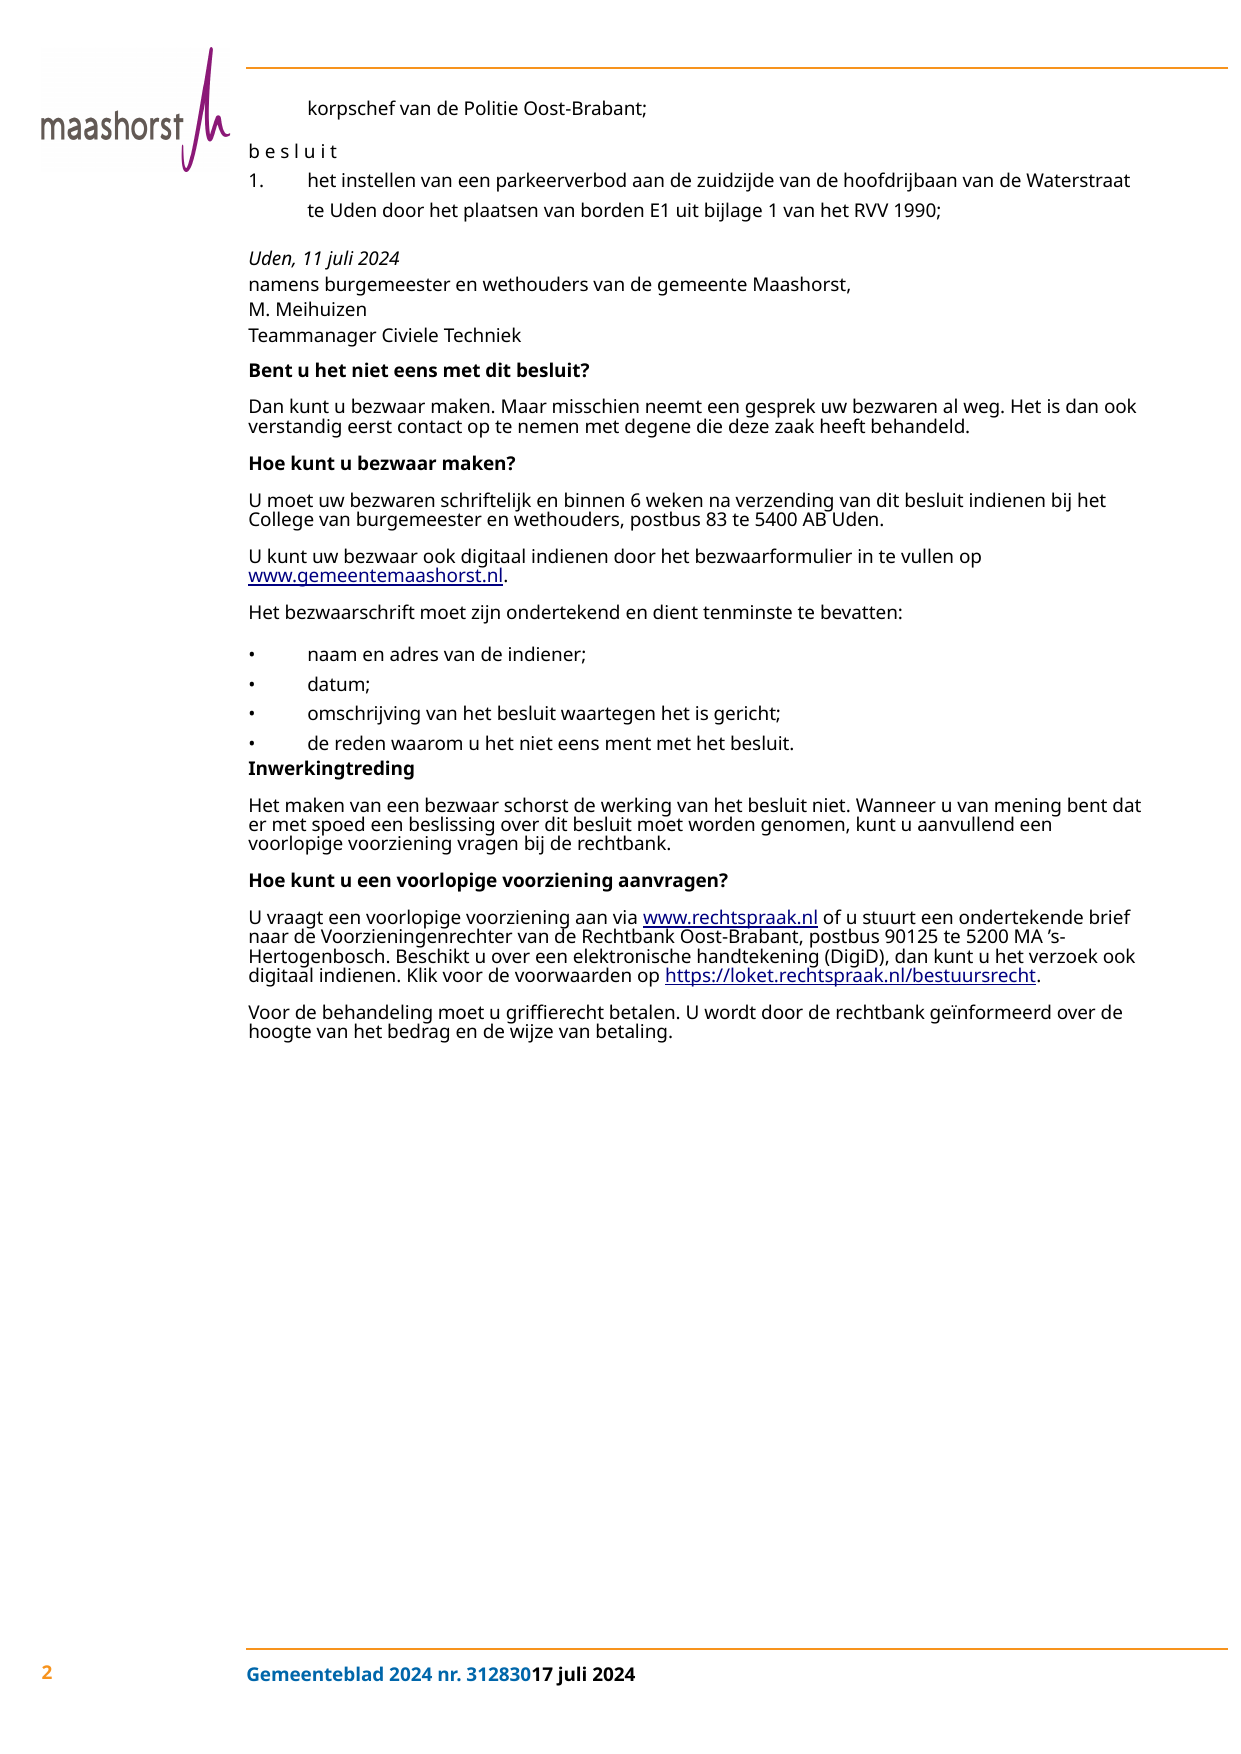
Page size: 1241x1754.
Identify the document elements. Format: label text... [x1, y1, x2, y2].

picture [41, 47, 231, 172]
list naam en adres van de indiener; [248, 641, 1152, 667]
text Uden, 11 juli 2024 [248, 245, 1152, 271]
text Hoe kunt u een voorlopige voorziening aanvragen? [248, 872, 1152, 891]
list de reden waarom u het niet eens ment met het besluit. [248, 730, 1152, 756]
text U moet uw bezwaren schriftelijk en binnen 6 weken na verzending van dit besluit indienen bij het College van burgemeester en wethouders, postbus 83 te 5400 AB Uden. [248, 492, 1152, 530]
text Teammanager Civiele Techniek [248, 322, 1152, 348]
text U vraagt een voorlopige voorziening aan via www.rechtspraak.nl of u stuurt een ondertekende brief naar de Voorzieningenrechter van de Rechtbank Oost-Brabant, postbus 90125 te 5200 MA ’s-Hertogenbosch. Beschikt u over een elektronische handtekening (DigiD), dan kunt u het verzoek ook digitaal indienen. Klik voor de voorwaarden op https://loket.rechtspraak.nl/bestuursrecht. [248, 909, 1152, 986]
text M. Meihuizen [248, 296, 1152, 322]
list korpschef van de Politie Oost-Brabant; [248, 95, 1152, 121]
text U kunt uw bezwaar ook digitaal indienen door het bezwaarformulier in te vullen op www.gemeentemaashorst.nl. [248, 548, 1152, 587]
text namens burgemeester en wethouders van de gemeente Maashorst, [248, 271, 1152, 296]
text Het bezwaarschrift moet zijn ondertekend en dient tenminste te bevatten: [248, 604, 1152, 623]
text Hoe kunt u bezwaar maken? [248, 455, 1152, 474]
text Voor de behandeling moet u griffierecht betalen. U wordt door de rechtbank geïnformeerd over de hoogte van het bedrag en de wijze van betaling. [248, 1004, 1152, 1042]
text Dan kunt u bezwaar maken. Maar misschien neemt een gesprek uw bezwaren al weg. Het is dan ook verstandig eerst contact op te nemen met degene die deze zaak heeft behandeld. [248, 398, 1152, 437]
list het instellen van een parkeerverbod aan de zuidzijde van de hoofdrijbaan van de Waterstraat te Uden door het plaatsen van borden E1 uit bijlage 1 van het RVV 1990; [248, 168, 1152, 223]
list datum; [248, 671, 1152, 697]
text Bent u het niet eens met dit besluit? [248, 362, 1152, 381]
text Het maken van een bezwaar schorst de werking van het besluit niet. Wanneer u van mening bent dat er met spoed een beslissing over dit besluit moet worden genomen, kunt u aanvullend een voorlopige voorziening vragen bij de rechtbank. [248, 797, 1152, 854]
text b e s l u i t [248, 138, 1152, 164]
text Inwerkingtreding [248, 759, 1152, 779]
list omschrijving van het besluit waartegen het is gericht; [248, 700, 1152, 726]
